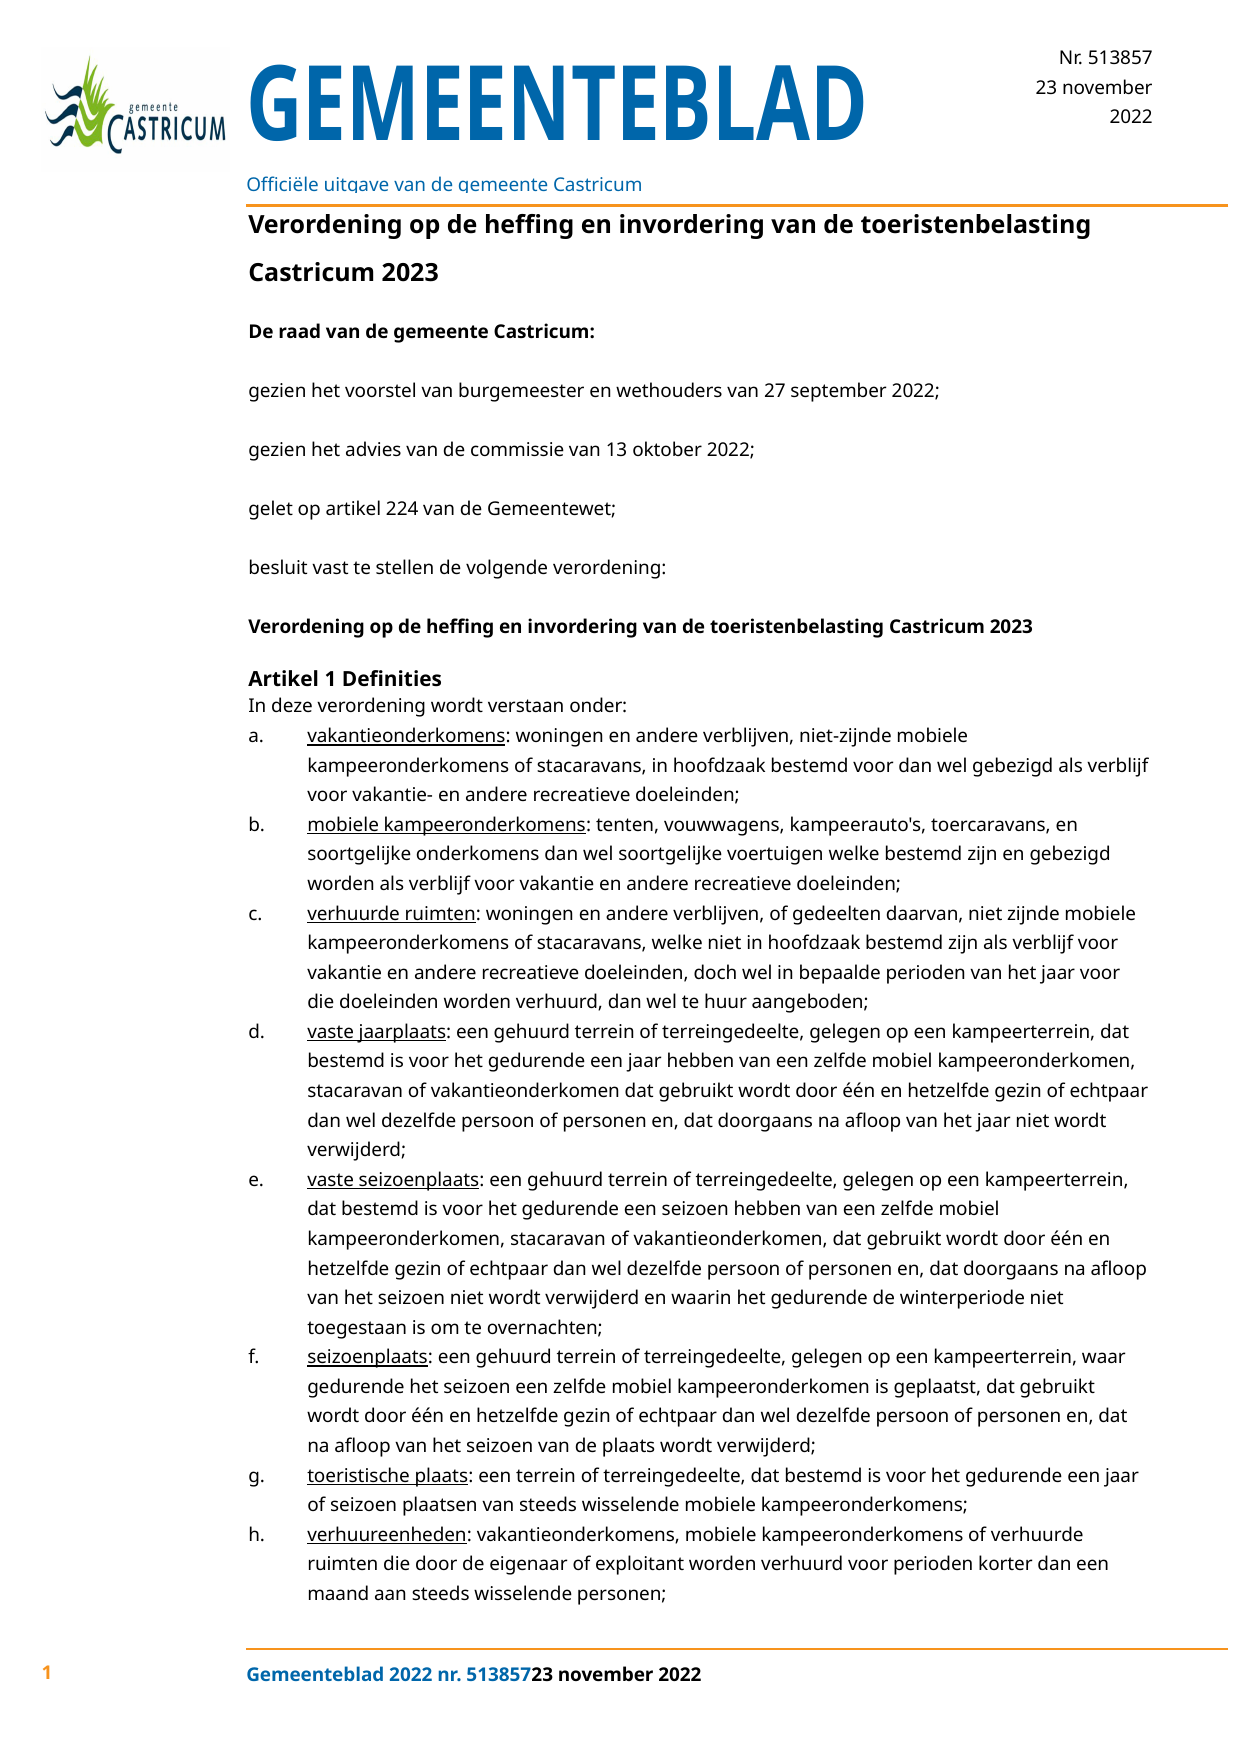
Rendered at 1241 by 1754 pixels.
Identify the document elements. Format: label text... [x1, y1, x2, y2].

text De raad van de gemeente Castricum: [248, 318, 1152, 344]
text gelet op artikel 224 van de Gemeentewet; [248, 495, 1152, 521]
list toeristische plaats: een terrein of terreingedeelte, dat bestemd is voor het gedurende een jaar of seizoen plaatsen van steeds wisselende mobiele kampeeronderkomens; [248, 1462, 1152, 1517]
text Verordening op de heffing en invordering van de toeristenbelasting Castricum 2023 [248, 614, 1152, 639]
text Verordening op de heffing en invordering van de toeristenbelasting Castricum 2023 [248, 207, 1152, 288]
list vaste jaarplaats: een gehuurd terrein of terreingedeelte, gelegen op een kampeerterrein, dat bestemd is voor het gedurende een jaar hebben van een zelfde mobiel kampeeronderkomen, stacaravan of vakantieonderkomen dat gebruikt wordt door één en hetzelfde gezin of echtpaar dan wel dezelfde persoon of personen en, dat doorgaans na afloop van het jaar niet wordt verwijderd; [248, 1018, 1152, 1162]
picture [41, 47, 231, 172]
list seizoenplaats: een gehuurd terrein of terreingedeelte, gelegen op een kampeerterrein, waar gedurende het seizoen een zelfde mobiel kampeeronderkomen is geplaatst, dat gebruikt wordt door één en hetzelfde gezin of echtpaar dan wel dezelfde persoon of personen en, dat na afloop van het seizoen van de plaats wordt verwijderd; [248, 1343, 1152, 1458]
text In deze verordening wordt verstaan onder: [248, 693, 1152, 718]
text gezien het voorstel van burgemeester en wethouders van 27 september 2022; [248, 377, 1152, 403]
text gezien het advies van de commissie van 13 oktober 2022; [248, 436, 1152, 462]
text Artikel 1 Definities [248, 664, 1152, 693]
list vaste seizoenplaats: een gehuurd terrein of terreingedeelte, gelegen op een kampeerterrein, dat bestemd is voor het gedurende een seizoen hebben van een zelfde mobiel kampeeronderkomen, stacaravan of vakantieonderkomen, dat gebruikt wordt door één en hetzelfde gezin of echtpaar dan wel dezelfde persoon of personen en, dat doorgaans na afloop van het seizoen niet wordt verwijderd en waarin het gedurende de winterperiode niet toegestaan is om te overnachten; [248, 1166, 1152, 1339]
list mobiele kampeeronderkomens: tenten, vouwwagens, kampeerauto's, toercaravans, en soortgelijke onderkomens dan wel soortgelijke voertuigen welke bestemd zijn en gebezigd worden als verblijf voor vakantie en andere recreatieve doeleinden; [248, 811, 1152, 896]
list vakantieonderkomens: woningen en andere verblijven, niet-zijnde mobiele kampeeronderkomens of stacaravans, in hoofdzaak bestemd voor dan wel gebezigd als verblijf voor vakantie- en andere recreatieve doeleinden; [248, 722, 1152, 807]
list verhuureenheden: vakantieonderkomens, mobiele kampeeronderkomens of verhuurde ruimten die door de eigenaar of exploitant worden verhuurd voor perioden korter dan een maand aan steeds wisselende personen; [248, 1521, 1152, 1606]
text besluit vast te stellen de volgende verordening: [248, 554, 1152, 580]
list verhuurde ruimten: woningen en andere verblijven, of gedeelten daarvan, niet zijnde mobiele kampeeronderkomens of stacaravans, welke niet in hoofdzaak bestemd zijn als verblijf voor vakantie en andere recreatieve doeleinden, doch wel in bepaalde perioden van het jaar voor die doeleinden worden verhuurd, dan wel te huur aangeboden; [248, 900, 1152, 1014]
